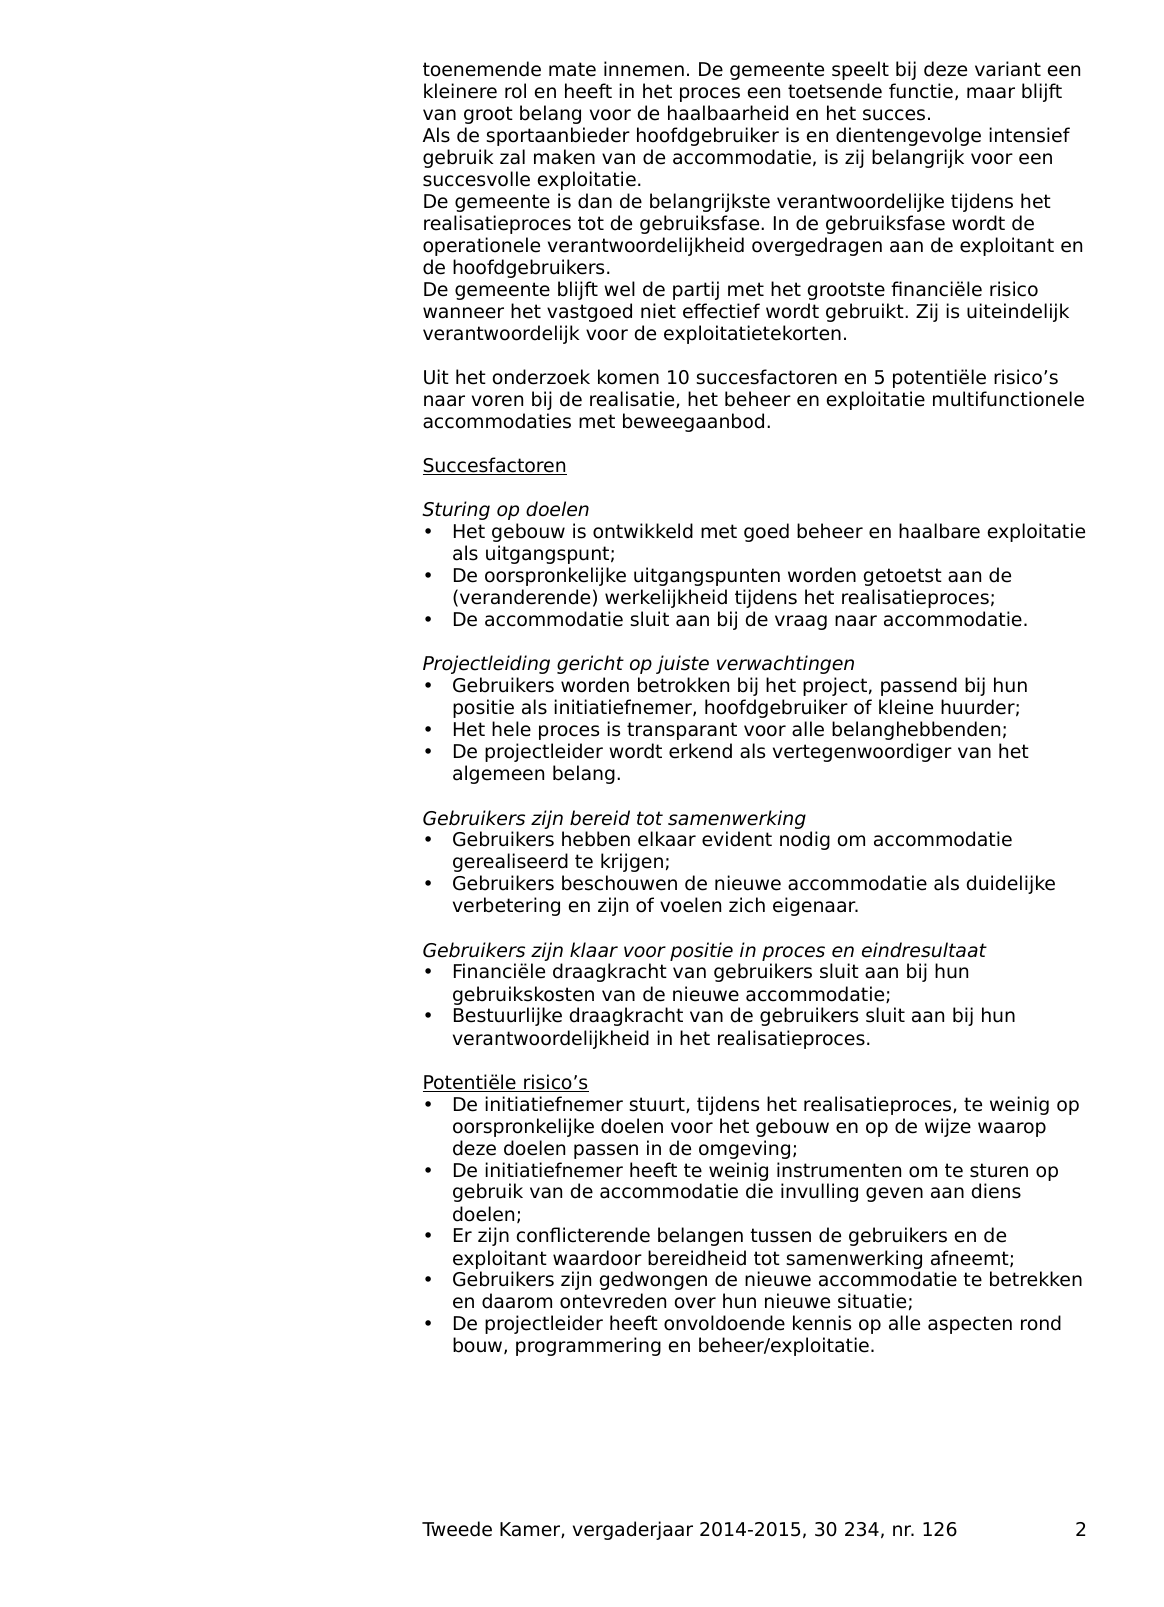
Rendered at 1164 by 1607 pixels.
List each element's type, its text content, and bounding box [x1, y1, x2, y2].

text toenemende mate innemen. De gemeente speelt bij deze variant een kleinere rol en heeft in het proces een toetsende functie, maar blijft van groot belang voor de haalbaarheid en het succes. [422, 59, 1087, 125]
text • De projectleider wordt erkend als vertegenwoordiger van het algemeen belang. [422, 741, 1087, 785]
text • De initiatiefnemer heeft te weinig instrumenten om te sturen op gebruik van de accommodatie die invulling geven aan diens doelen; [422, 1159, 1087, 1225]
text De gemeente blijft wel de partij met het grootste financiële risico wanneer het vastgoed niet effectief wordt gebruikt. Zij is uiteindelijk verantwoordelijk voor de exploitatietekorten. [422, 279, 1087, 345]
text Uit het onderzoek komen 10 succesfactoren en 5 potentiële risico’s naar voren bij de realisatie, het beheer en exploitatie multifunctionele accommodaties met beweegaanbod. [422, 367, 1087, 433]
text • Gebruikers zijn gedwongen de nieuwe accommodatie te betrekken en daarom ontevreden over hun nieuwe situatie; [422, 1269, 1087, 1313]
text • Het hele proces is transparant voor alle belanghebbenden; [422, 719, 1087, 741]
text • Financiële draagkracht van gebruikers sluit aan bij hun gebruikskosten van de nieuwe accommodatie; [422, 961, 1087, 1005]
text • Er zijn conflicterende belangen tussen de gebruikers en de exploitant waardoor bereidheid tot samenwerking afneemt; [422, 1225, 1087, 1269]
subtitle Sturing op doelen [422, 499, 1087, 521]
text • De projectleider heeft onvoldoende kennis op alle aspecten rond bouw, programmering en beheer/exploitatie. [422, 1313, 1087, 1357]
text • De accommodatie sluit aan bij de vraag naar accommodatie. [422, 609, 1087, 631]
text • Gebruikers beschouwen de nieuwe accommodatie als duidelijke verbetering en zijn of voelen zich eigenaar. [422, 873, 1087, 917]
text • Bestuurlijke draagkracht van de gebruikers sluit aan bij hun verantwoordelijkheid in het realisatieproces. [422, 1005, 1087, 1049]
text Als de sportaanbieder hoofdgebruiker is en dientengevolge intensief gebruik zal maken van de accommodatie, is zij belangrijk voor een succesvolle exploitatie. [422, 125, 1087, 191]
text • Gebruikers hebben elkaar evident nodig om accommodatie gerealiseerd te krijgen; [422, 829, 1087, 873]
text De gemeente is dan de belangrijkste verantwoordelijke tijdens het realisatieproces tot de gebruiksfase. In de gebruiksfase wordt de operationele verantwoordelijkheid overgedragen aan de exploitant en de hoofdgebruikers. [422, 191, 1087, 279]
subtitle Gebruikers zijn klaar voor positie in proces en eindresultaat [422, 939, 1087, 961]
text • De oorspronkelijke uitgangspunten worden getoetst aan de (veranderende) werkelijkheid tijdens het realisatieproces; [422, 565, 1087, 609]
subtitle Gebruikers zijn bereid tot samenwerking [422, 807, 1087, 829]
text • De initiatiefnemer stuurt, tijdens het realisatieproces, te weinig op oorspronkelijke doelen voor het gebouw en op de wijze waarop deze doelen passen in de omgeving; [422, 1093, 1087, 1159]
subtitle Succesfactoren [422, 455, 1087, 477]
subtitle Projectleiding gericht op juiste verwachtingen [422, 653, 1087, 675]
text • Gebruikers worden betrokken bij het project, passend bij hun positie als initiatiefnemer, hoofdgebruiker of kleine huurder; [422, 675, 1087, 719]
text • Het gebouw is ontwikkeld met goed beheer en haalbare exploitatie als uitgangspunt; [422, 521, 1087, 565]
subtitle Potentiële risico’s [422, 1072, 1087, 1093]
